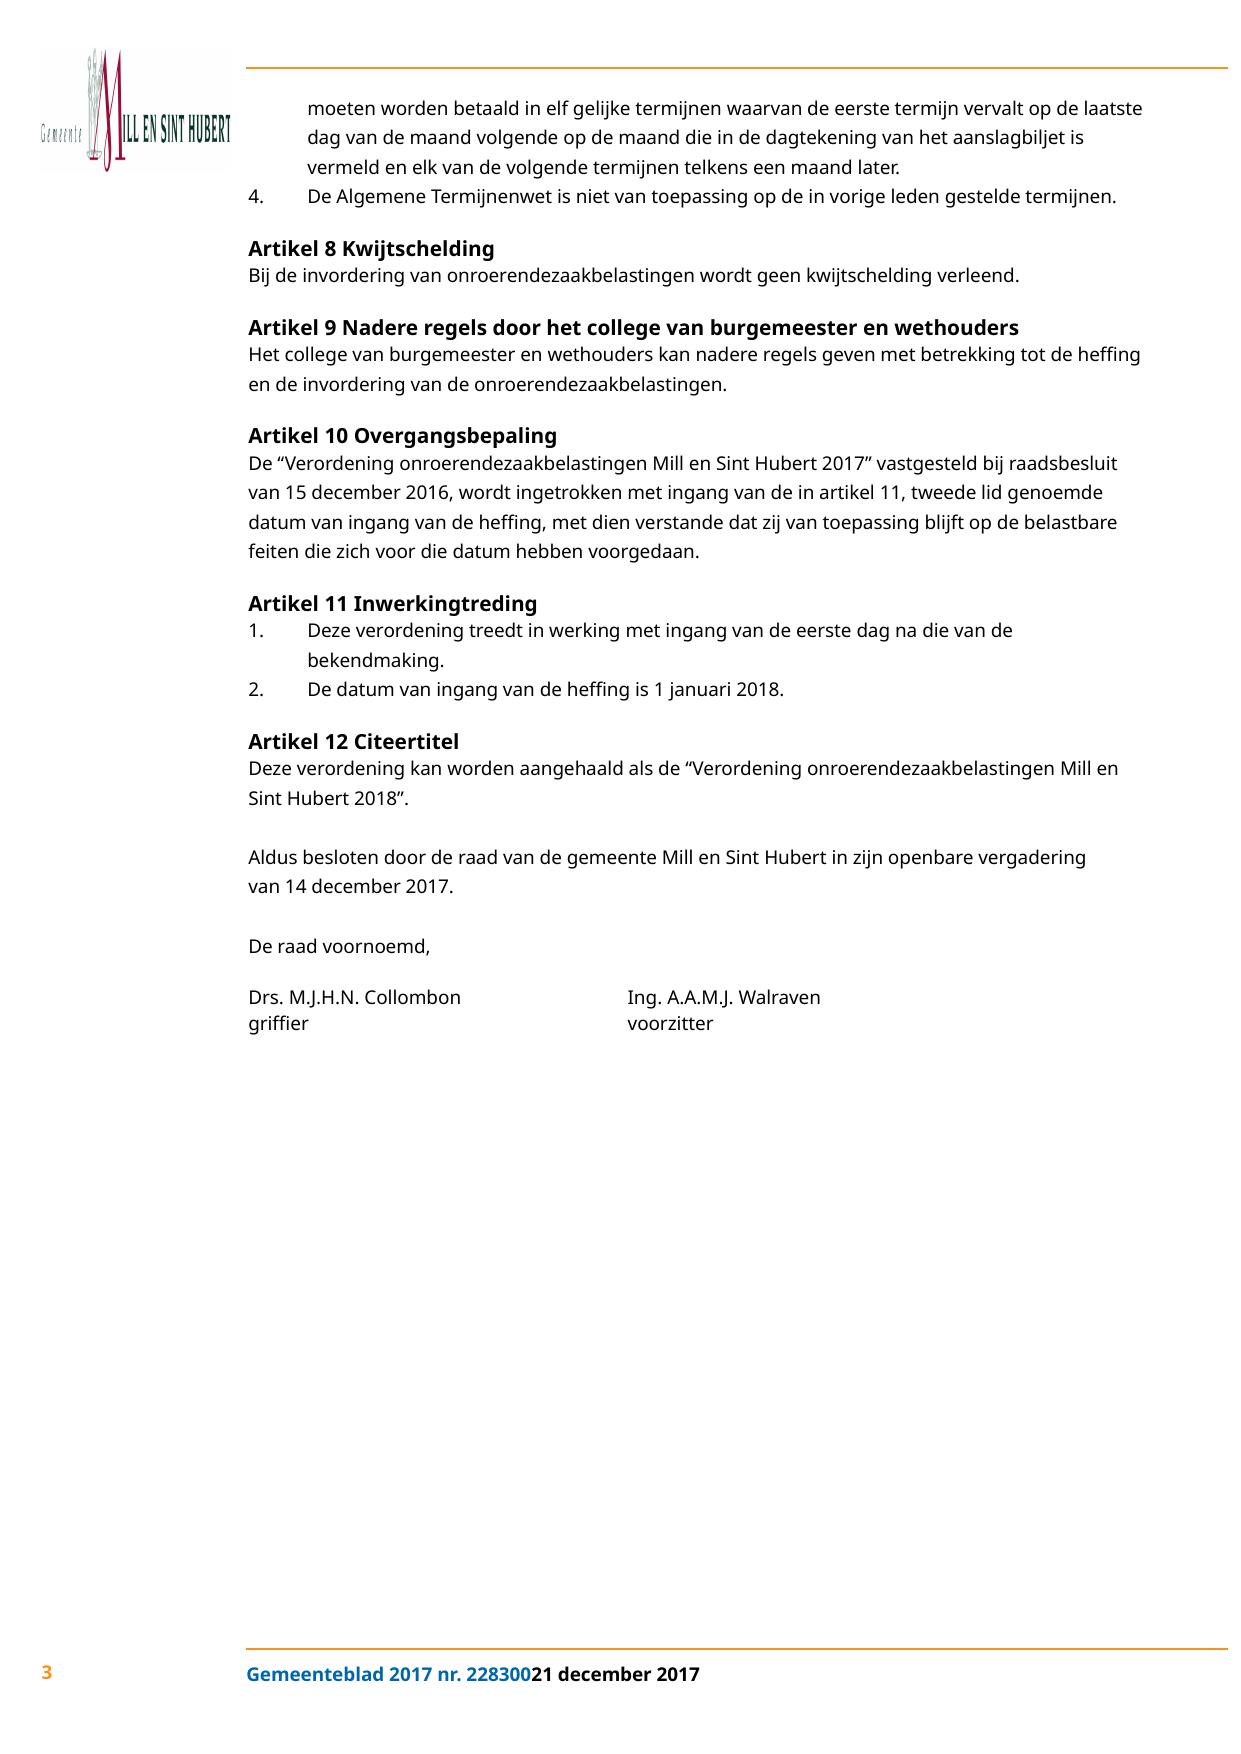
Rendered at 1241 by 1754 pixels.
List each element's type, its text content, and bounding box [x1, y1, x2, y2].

table_cell Drs. M.J.H.N. Collombon [248, 984, 627, 1010]
list moeten worden betaald in elf gelijke termijnen waarvan de eerste termijn vervalt op de laatste dag van de maand volgende op de maand die in de dagtekening van het aanslagbiljet is vermeld en elk van de volgende termijnen telkens een maand later. [248, 95, 1152, 180]
text Bij de invordering van onroerendezaakbelastingen wordt geen kwijtschelding verleend. [248, 262, 1152, 288]
text Artikel 9 Nadere regels door het college van burgemeester en wethouders [248, 313, 1152, 341]
text Artikel 12 Citeertitel [248, 727, 1152, 755]
list De Algemene Termijnenwet is niet van toepassing op de in vorige leden gestelde termijnen. [248, 183, 1152, 209]
list Deze verordening treedt in werking met ingang van de eerste dag na die van de bekendmaking. [248, 617, 1152, 673]
text Aldus besloten door de raad van de gemeente Mill en Sint Hubert in zijn openbare vergadering [248, 844, 1152, 870]
table_cell [248, 959, 627, 984]
text Het college van burgemeester en wethouders kan nadere regels geven met betrekking tot de heffing en de invordering van de onroerendezaakbelastingen. [248, 341, 1152, 397]
text De “Verordening onroerendezaakbelastingen Mill en Sint Hubert 2017” vastgesteld bij raadsbesluit van 15 december 2016, wordt ingetrokken met ingang van de in artikel 11, tweede lid genoemde datum van ingang van de heffing, met dien verstande dat zij van toepassing blijft op de belastbare feiten die zich voor die datum hebben voorgedaan. [248, 450, 1152, 564]
table_header [628, 933, 1152, 959]
picture [41, 47, 231, 172]
text Artikel 8 Kwijtschelding [248, 234, 1152, 262]
table_cell voorzitter [628, 1010, 1152, 1036]
table_cell Ing. A.A.M.J. Walraven [628, 984, 1152, 1010]
text van 14 december 2017. [248, 874, 1152, 899]
text Deze verordening kan worden aangehaald als de “Verordening onroerendezaakbelastingen Mill en Sint Hubert 2018”. [248, 755, 1152, 811]
text Artikel 10 Overgangsbepaling [248, 421, 1152, 450]
table_cell griffier [248, 1010, 627, 1036]
table_header De raad voornoemd, [248, 933, 627, 959]
list De datum van ingang van de heffing is 1 januari 2018. [248, 676, 1152, 702]
table_cell [628, 959, 1152, 984]
text Artikel 11 Inwerkingtreding [248, 589, 1152, 617]
